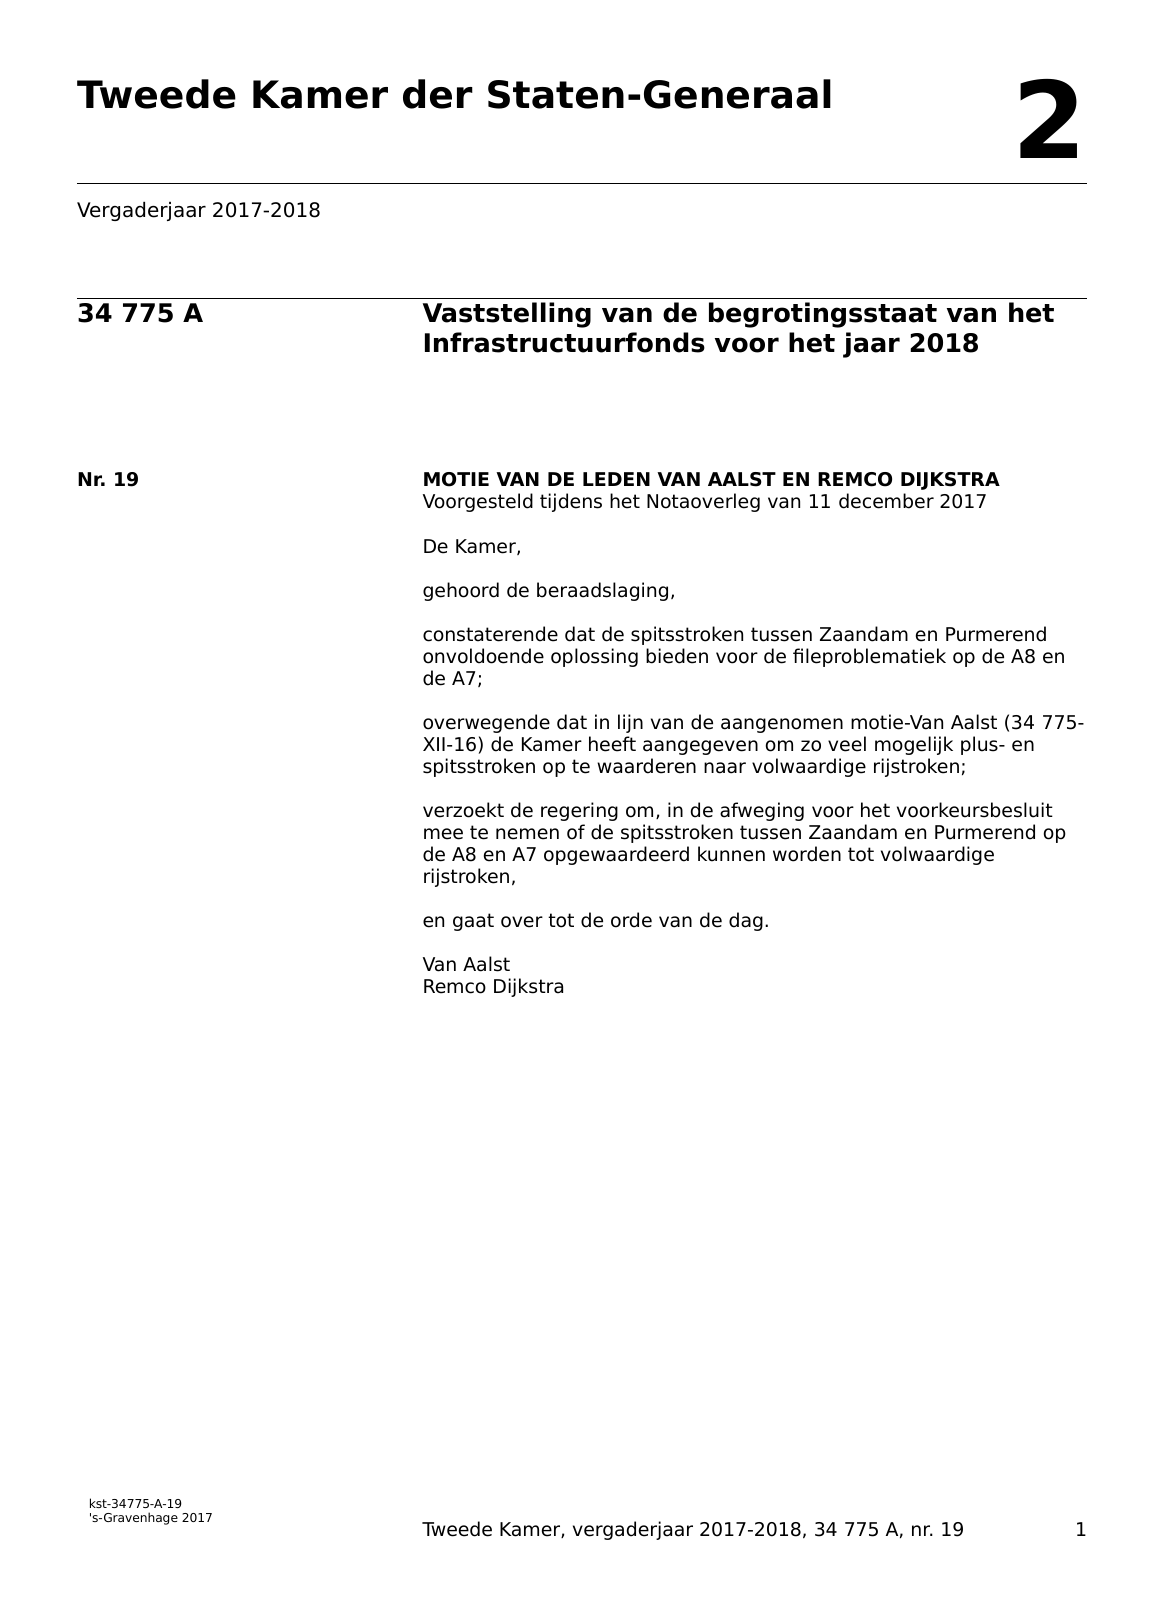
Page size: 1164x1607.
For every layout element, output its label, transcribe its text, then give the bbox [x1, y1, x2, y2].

text en gaat over tot de orde van de dag. [422, 910, 1087, 932]
text gehoord de beraadslaging, [422, 580, 1087, 602]
table_header 2 [886, 59, 1087, 183]
text Van Aalst [422, 954, 1087, 976]
text kst-34775-A-19 [88, 1497, 323, 1511]
text overwegende dat in lijn van de aangenomen motie-Van Aalst (34 775-XII-16) de Kamer heeft aangegeven om zo veel mogelijk plus- en spitsstroken op te waarderen naar volwaardige rijstroken; [422, 712, 1087, 778]
text 's-Gravenhage 2017 [88, 1511, 323, 1525]
subtitle Nr. 19 MOTIE VAN DE LEDEN VAN AALST EN REMCO DIJKSTRA [77, 469, 1087, 491]
text constaterende dat de spitsstroken tussen Zaandam en Purmerend onvoldoende oplossing bieden voor de fileproblematiek op de A8 en de A7; [422, 624, 1087, 690]
text De Kamer, [422, 536, 1087, 557]
table_cell Vergaderjaar 2017-2018 [77, 184, 1087, 298]
text verzoekt de regering om, in de afweging voor het voorkeursbesluit mee te nemen of de spitsstroken tussen Zaandam en Purmerend op de A8 en A7 opgewaardeerd kunnen worden tot volwaardige rijstroken, [422, 800, 1087, 888]
table_header Tweede Kamer der Staten-Generaal [77, 59, 886, 183]
text Remco Dijkstra [422, 976, 1087, 998]
subtitle 34 775 A Vaststelling van de begrotingsstaat van het Infrastructuurfonds voor het jaar 2018 [77, 299, 1087, 358]
text Voorgesteld tijdens het Notaoverleg van 11 december 2017 [422, 491, 1087, 513]
